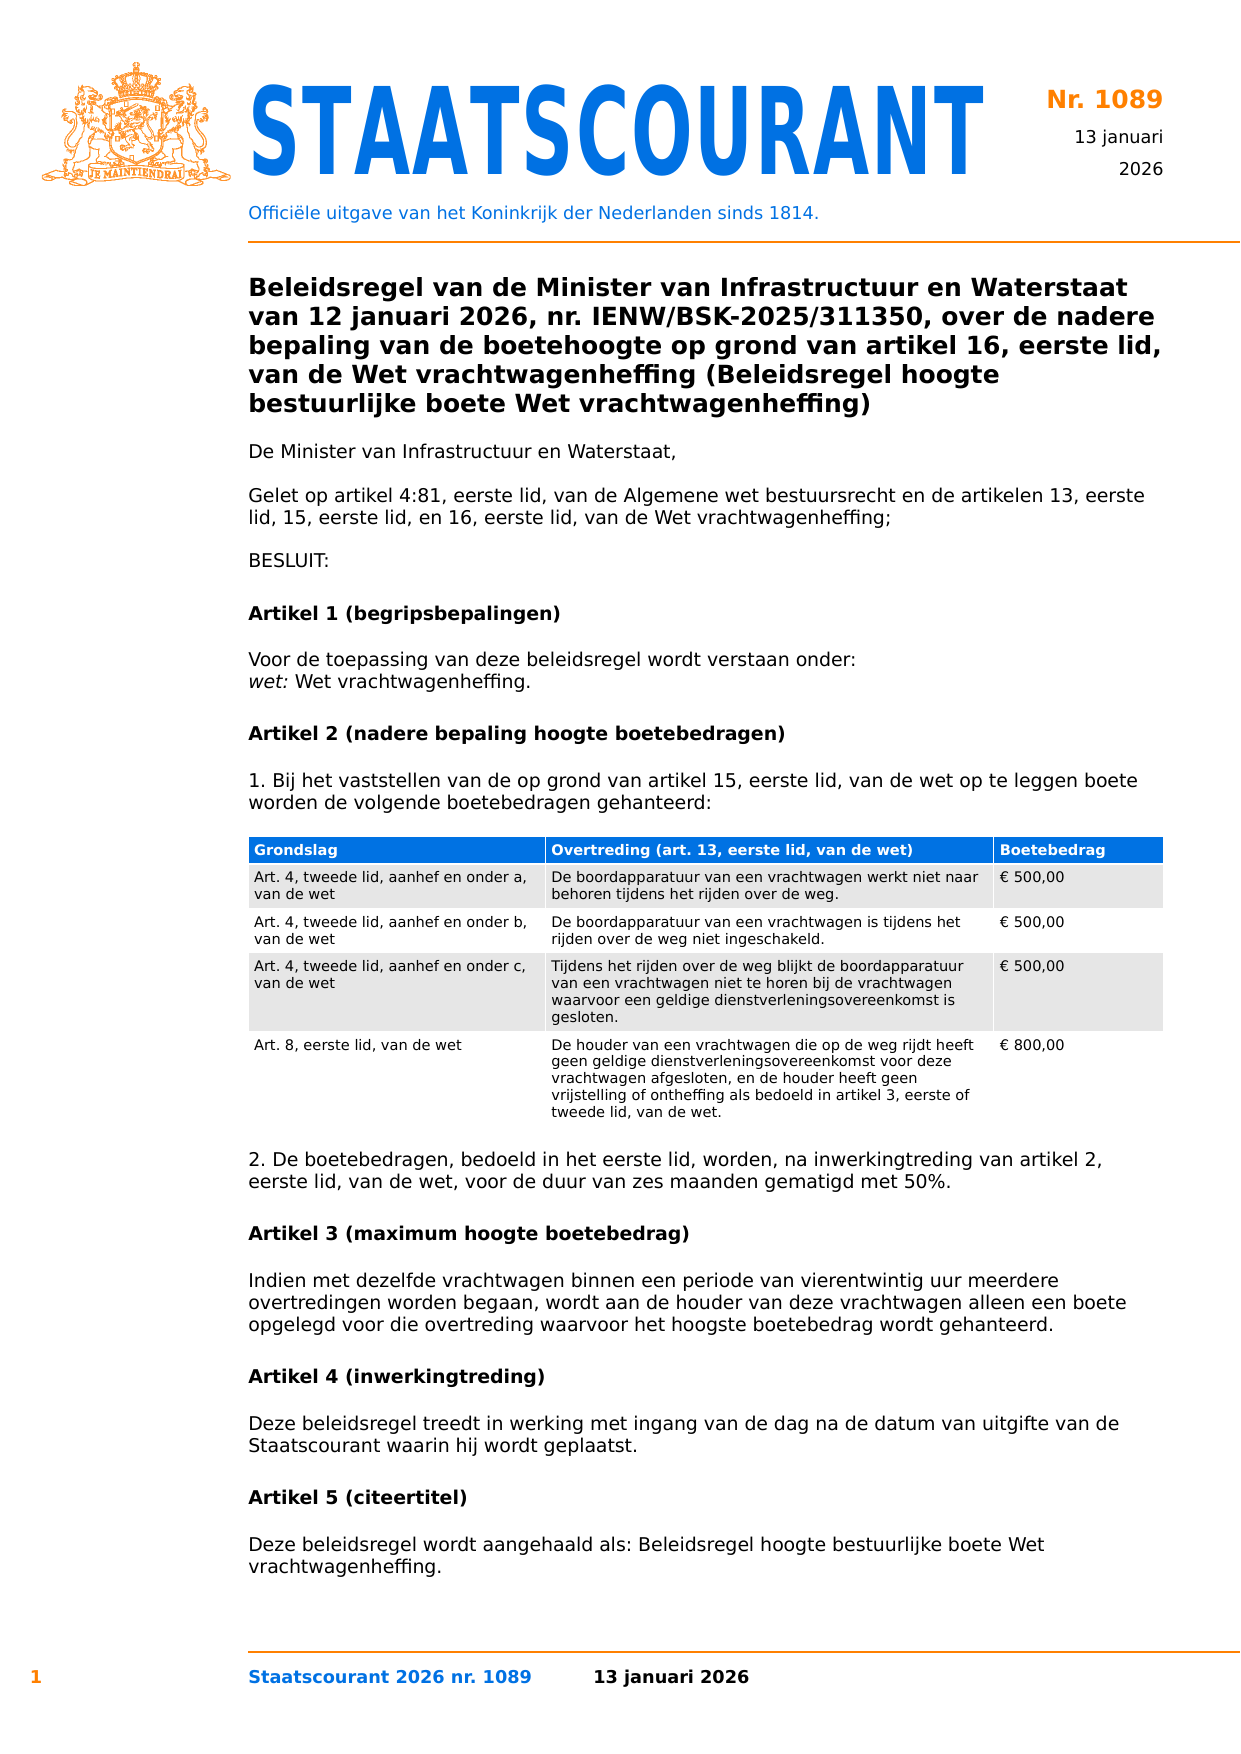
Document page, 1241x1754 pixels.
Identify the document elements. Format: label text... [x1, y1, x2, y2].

table_header STAATSCOURANT [248, 62, 998, 203]
table_cell Tijdens het rijden over de weg blijkt de boordapparatuur van een vrachtwagen niet te horen bij de vrachtwagen waarvoor een geldige dienstverleningsovereenkomst is gesloten. [546, 953, 993, 1031]
table_cell De boordapparatuur van een vrachtwagen is tijdens het rijden over de weg niet ingeschakeld. [546, 909, 993, 952]
text 2. De boetebedragen, bedoeld in het eerste lid, worden, na inwerkingtreding van artikel 2, eerste lid, van de wet, voor de duur van zes maanden gematigd met 50%. [248, 1149, 1163, 1193]
table_cell De boordapparatuur van een vrachtwagen werkt niet naar behoren tijdens het rijden over de weg. [546, 865, 993, 908]
text Gelet op artikel 4:81, eerste lid, van de Algemene wet bestuursrecht en de artikelen 13, eerste lid, 15, eerste lid, en 16, eerste lid, van de Wet vrachtwagenheffing; [248, 484, 1163, 528]
table_header Nr. 1089 [998, 62, 1240, 121]
table_cell Art. 4, tweede lid, aanhef en onder c, van de wet [249, 953, 545, 1031]
table_cell Art. 8, eerste lid, van de wet [249, 1032, 545, 1126]
text Indien met dezelfde vrachtwagen binnen een periode van vierentwintig uur meerdere overtredingen worden begaan, wordt aan de houder van deze vrachtwagen alleen een boete opgelegd voor die overtreding waarvoor het hoogste boetebedrag wordt gehanteerd. [248, 1270, 1163, 1336]
table_cell 13 januari [998, 121, 1240, 153]
text BESLUIT: [248, 550, 1163, 572]
subtitle Beleidsregel van de Minister van Infrastructuur en Waterstaat van 12 januari 2026, nr. IENW/BSK-2025/311350, over de nadere bepaling van de boetehoogte op grond van artikel 16, eerste lid, van de Wet vrachtwagenheffing (Beleidsregel hoogte bestuurlijke boete Wet vrachtwagenheffing) [248, 273, 1163, 419]
table_cell Art. 4, tweede lid, aanhef en onder b, van de wet [249, 909, 545, 952]
picture [41, 62, 231, 186]
text Deze beleidsregel treedt in werking met ingang van de dag na de datum van uitgifte van de Staatscourant waarin hij wordt geplaatst. [248, 1413, 1163, 1457]
table_header Grondslag [249, 837, 545, 863]
table_header Boetebedrag [994, 837, 1163, 863]
table_cell De houder van een vrachtwagen die op de weg rijdt heeft geen geldige dienstverleningsovereenkomst voor deze vrachtwagen afgesloten, en de houder heeft geen vrijstelling of ontheffing als bedoeld in artikel 3, eerste of tweede lid, van de wet. [546, 1032, 993, 1126]
text wet: Wet vrachtwagenheffing. [248, 671, 1163, 693]
table_cell Art. 4, tweede lid, aanhef en onder a, van de wet [249, 865, 545, 908]
table_header [25, 62, 248, 241]
text 1. Bij het vaststellen van de op grond van artikel 15, eerste lid, van de wet op te leggen boete worden de volgende boetebedragen gehanteerd: [248, 770, 1163, 814]
table_cell € 500,00 [994, 909, 1163, 952]
table_header Overtreding (art. 13, eerste lid, van de wet) [546, 837, 993, 863]
text Voor de toepassing van deze beleidsregel wordt verstaan onder: [248, 649, 1163, 671]
subtitle Artikel 3 (maximum hoogte boetebedrag) [248, 1223, 1163, 1245]
table_cell € 800,00 [994, 1032, 1163, 1126]
subtitle Artikel 5 (citeertitel) [248, 1487, 1163, 1509]
subtitle Artikel 4 (inwerkingtreding) [248, 1366, 1163, 1388]
table_cell € 500,00 [994, 865, 1163, 908]
table_cell Officiële uitgave van het Koninkrijk der Nederlanden sinds 1814. [248, 203, 1240, 241]
text De Minister van Infrastructuur en Waterstaat, [248, 441, 1163, 463]
subtitle Artikel 1 (begripsbepalingen) [248, 602, 1163, 624]
subtitle Artikel 2 (nadere bepaling hoogte boetebedragen) [248, 723, 1163, 745]
table_cell € 500,00 [994, 953, 1163, 1031]
text Deze beleidsregel wordt aangehaald als: Beleidsregel hoogte bestuurlijke boete Wet vrachtwagenheffing. [248, 1534, 1163, 1578]
table_cell 2026 [998, 153, 1240, 203]
